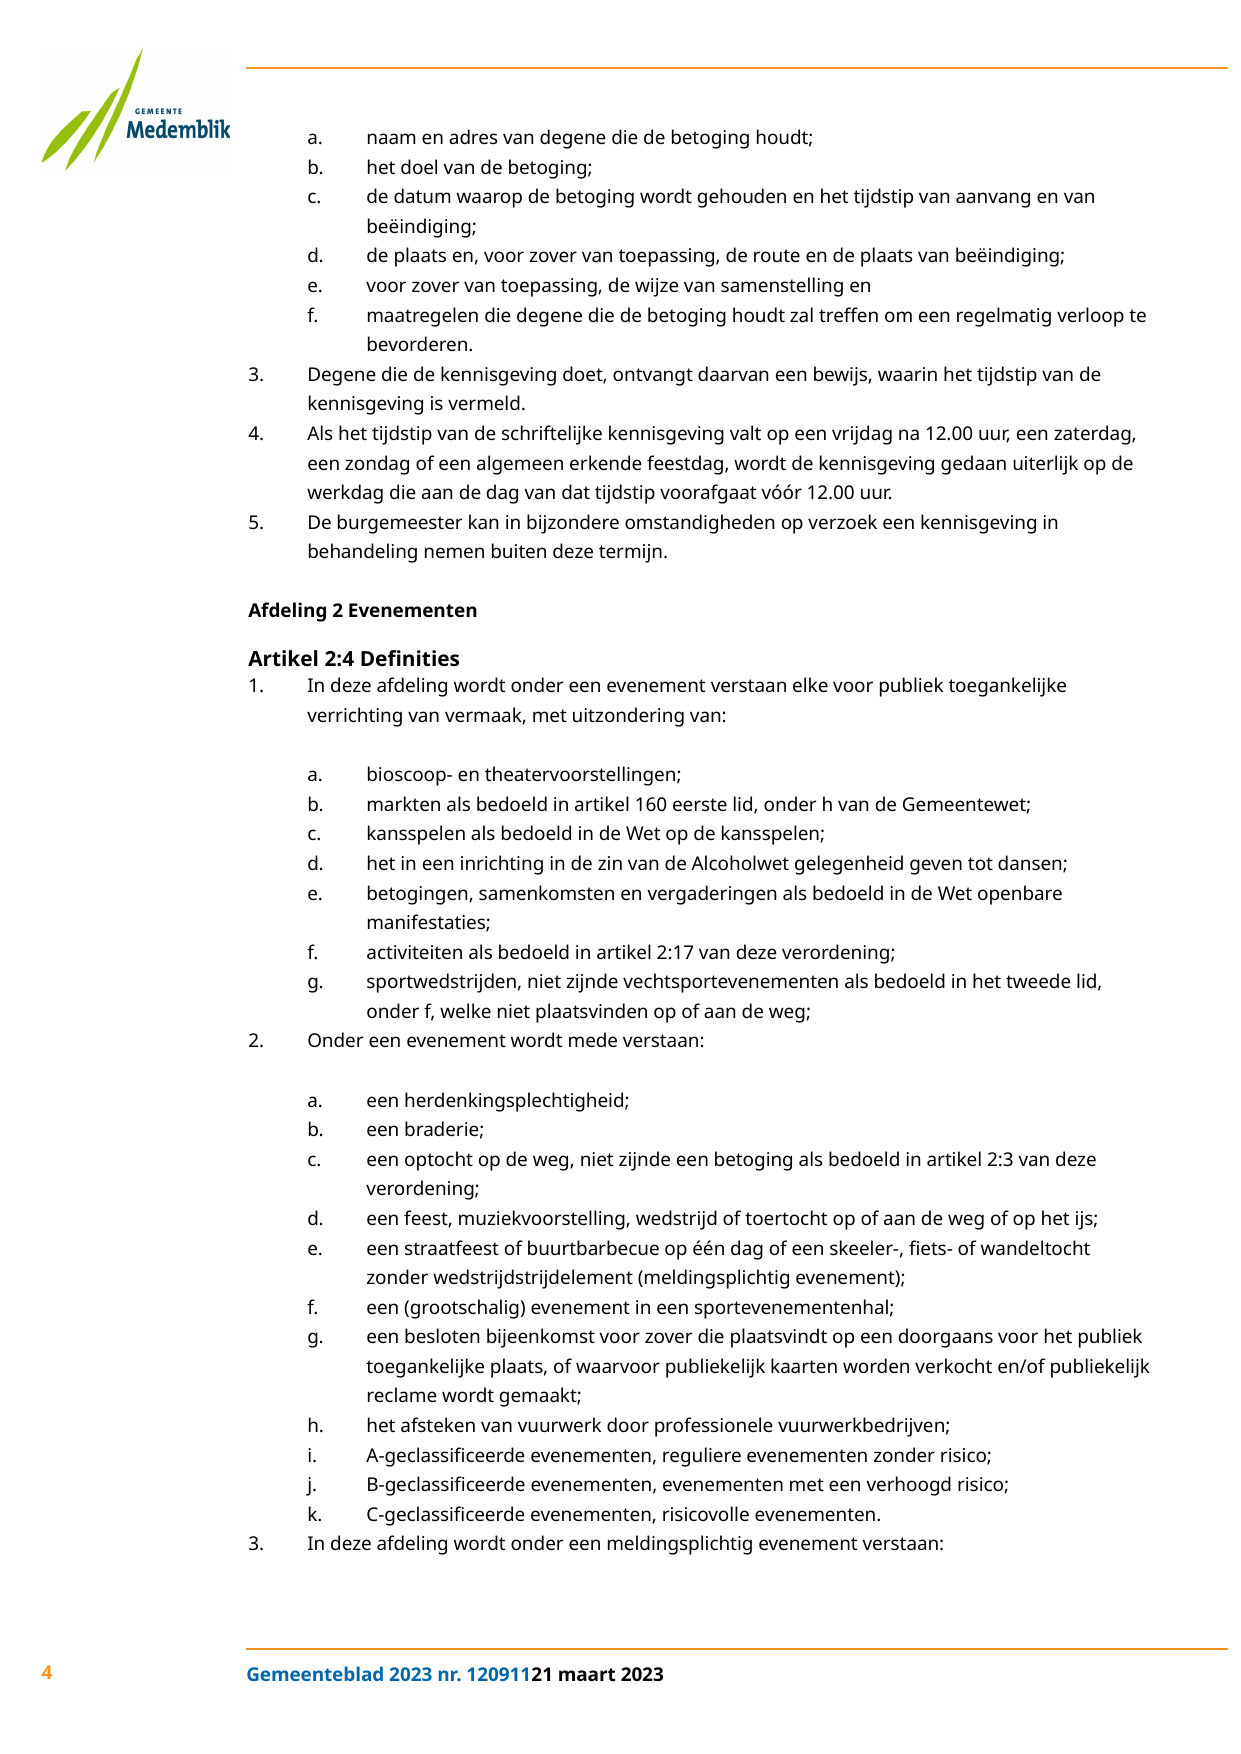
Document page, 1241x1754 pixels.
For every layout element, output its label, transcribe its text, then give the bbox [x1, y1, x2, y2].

list een (grootschalig) evenement in een sportevenementenhal; [307, 1294, 1152, 1320]
list een braderie; [307, 1116, 1152, 1142]
text Artikel 2:4 Definities [248, 644, 1152, 673]
list De burgemeester kan in bijzondere omstandigheden op verzoek een kennisgeving in behandeling nemen buiten deze termijn. [248, 509, 1152, 564]
list A-geclassificeerde evenementen, reguliere evenementen zonder risico; [307, 1442, 1152, 1468]
list kansspelen als bedoeld in de Wet op de kansspelen; [307, 821, 1152, 846]
list voor zover van toepassing, de wijze van samenstelling en [307, 272, 1152, 298]
list het in een inrichting in de zin van de Alcoholwet gelegenheid geven tot dansen; [307, 850, 1152, 876]
list B-geclassificeerde evenementen, evenementen met een verhoogd risico; [307, 1471, 1152, 1497]
list een optocht op de weg, niet zijnde een betoging als bedoeld in artikel 2:3 van deze verordening; [307, 1146, 1152, 1201]
list een herdenkingsplechtigheid; [307, 1087, 1152, 1113]
list het afsteken van vuurwerk door professionele vuurwerkbedrijven; [307, 1412, 1152, 1438]
list sportwedstrijden, niet zijnde vechtsportevenementen als bedoeld in het tweede lid, onder f, welke niet plaatsvinden op of aan de weg; [307, 968, 1152, 1024]
list Degene die de kennisgeving doet, ontvangt daarvan een bewijs, waarin het tijdstip van de kennisgeving is vermeld. [248, 361, 1152, 416]
list Als het tijdstip van de schriftelijke kennisgeving valt op een vrijdag na 12.00 uur, een zaterdag, een zondag of een algemeen erkende feestdag, wordt de kennisgeving gedaan uiterlijk op de werkdag die aan de dag van dat tijdstip voorafgaat vóór 12.00 uur. [248, 420, 1152, 505]
list een straatfeest of buurtbarbecue op één dag of een skeeler-, fiets- of wandeltocht zonder wedstrijdstrijdelement (meldingsplichtig evenement); [307, 1235, 1152, 1290]
list het doel van de betoging; [307, 154, 1152, 180]
list C-geclassificeerde evenementen, risicovolle evenementen. [307, 1501, 1152, 1527]
list In deze afdeling wordt onder een meldingsplichtig evenement verstaan: [248, 1531, 1152, 1556]
list Onder een evenement wordt mede verstaan: [248, 1028, 1152, 1053]
text Afdeling 2 Evenementen [248, 598, 1152, 623]
list betogingen, samenkomsten en vergaderingen als bedoeld in de Wet openbare manifestaties; [307, 880, 1152, 935]
list activiteiten als bedoeld in artikel 2:17 van deze verordening; [307, 939, 1152, 965]
list een besloten bijeenkomst voor zover die plaatsvindt op een doorgaans voor het publiek toegankelijke plaats, of waarvoor publiekelijk kaarten worden verkocht en/of publiekelijk reclame wordt gemaakt; [307, 1323, 1152, 1408]
list In deze afdeling wordt onder een evenement verstaan elke voor publiek toegankelijke verrichting van vermaak, met uitzondering van: [248, 673, 1152, 728]
list bioscoop- en theatervoorstellingen; [307, 761, 1152, 787]
list de datum waarop de betoging wordt gehouden en het tijdstip van aanvang en van beëindiging; [307, 183, 1152, 239]
list de plaats en, voor zover van toepassing, de route en de plaats van beëindiging; [307, 243, 1152, 268]
list maatregelen die degene die de betoging houdt zal treffen om een regelmatig verloop te bevorderen. [307, 302, 1152, 357]
list een feest, muziekvoorstelling, wedstrijd of toertocht op of aan de weg of op het ijs; [307, 1205, 1152, 1231]
picture [41, 47, 231, 172]
list markten als bedoeld in artikel 160 eerste lid, onder h van de Gemeentewet; [307, 791, 1152, 817]
list naam en adres van degene die de betoging houdt; [307, 124, 1152, 150]
